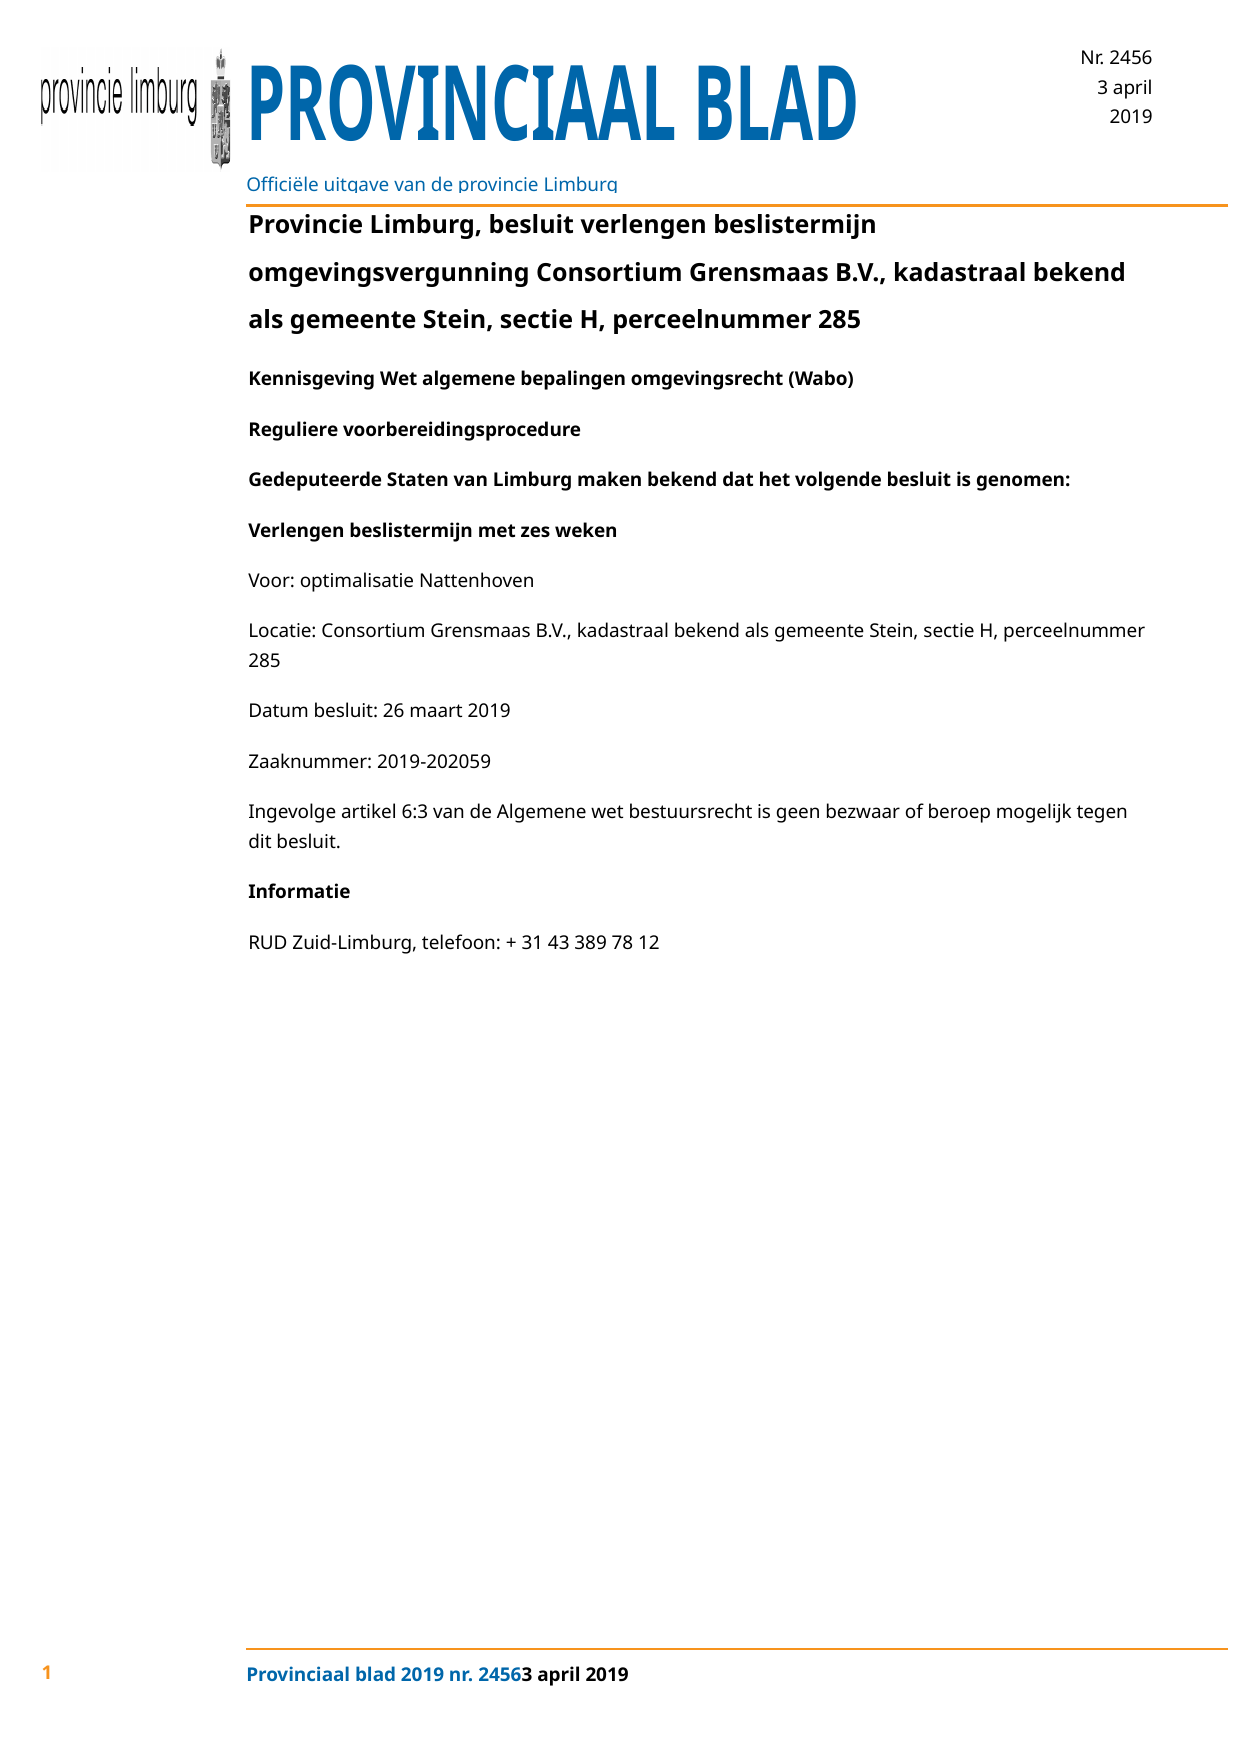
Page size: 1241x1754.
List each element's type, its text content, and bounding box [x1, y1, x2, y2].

text Zaaknummer: 2019-202059 [248, 748, 1152, 774]
text RUD Zuid-Limburg, telefoon: + 31 43 389 78 12 [248, 929, 1152, 954]
text Verlengen beslistermijn met zes weken [248, 517, 1152, 542]
text Locatie: Consortium Grensmaas B.V., kadastraal bekend als gemeente Stein, sectie H, perceelnummer 285 [248, 618, 1152, 673]
text Reguliere voorbereidingsprocedure [248, 416, 1152, 442]
text Gedeputeerde Staten van Limburg maken bekend dat het volgende besluit is genomen: [248, 466, 1152, 492]
text Datum besluit: 26 maart 2019 [248, 698, 1152, 723]
picture [41, 47, 231, 172]
text Informatie [248, 878, 1152, 904]
text Voor: optimalisatie Nattenhoven [248, 567, 1152, 593]
text Ingevolge artikel 6:3 van de Algemene wet bestuursrecht is geen bezwaar of beroep mogelijk tegen dit besluit. [248, 798, 1152, 854]
text Provincie Limburg, besluit verlengen beslistermijn omgevingsvergunning Consortium Grensmaas B.V., kadastraal bekend als gemeente Stein, sectie H, perceelnummer 285 [248, 207, 1152, 336]
text Kennisgeving Wet algemene bepalingen omgevingsrecht (Wabo) [248, 366, 1152, 391]
